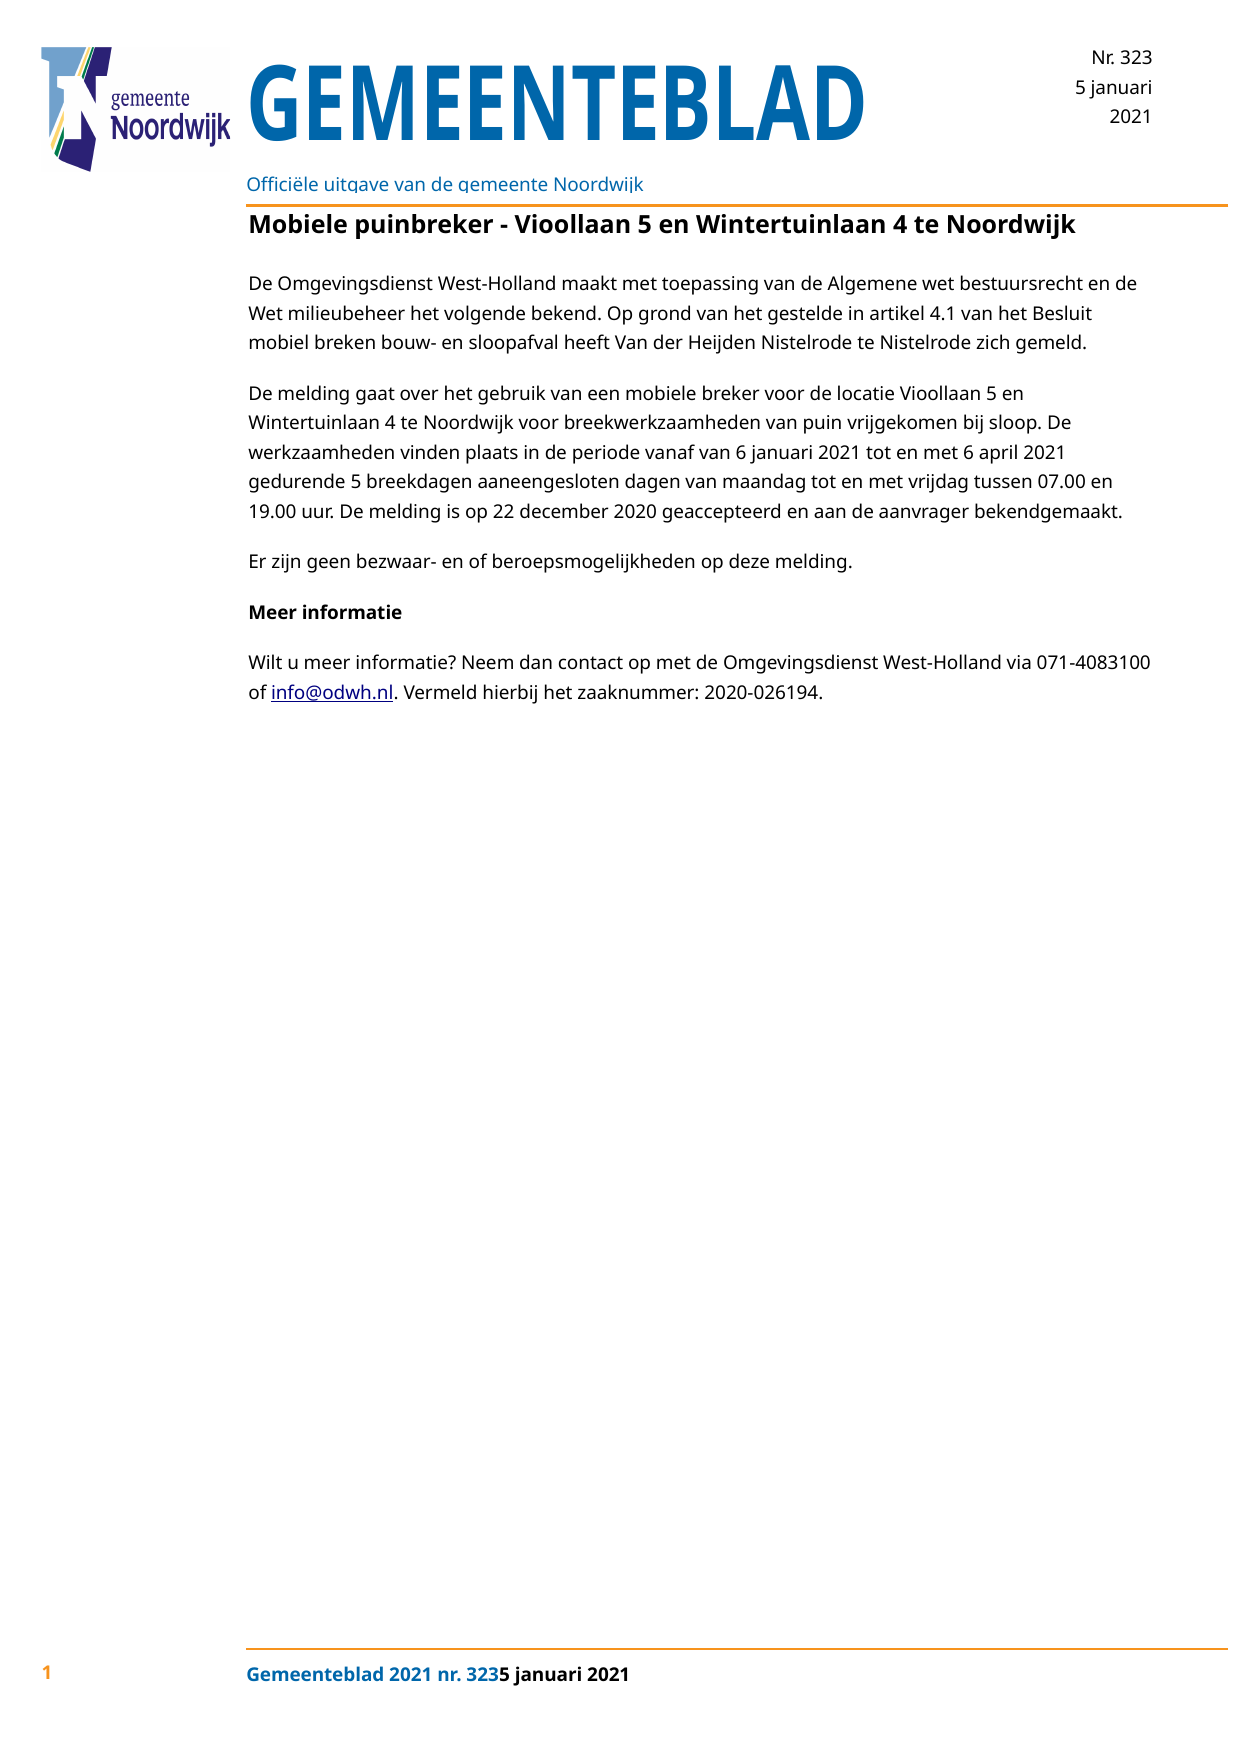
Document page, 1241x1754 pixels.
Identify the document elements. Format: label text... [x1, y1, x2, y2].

text Meer informatie [248, 599, 1152, 625]
text Mobiele puinbreker - Vioollaan 5 en Wintertuinlaan 4 te Noordwijk [248, 207, 1152, 241]
text Er zijn geen bezwaar- en of beroepsmogelijkheden op deze melding. [248, 549, 1152, 574]
picture [41, 47, 231, 172]
text De Omgevingsdienst West-Holland maakt met toepassing van de Algemene wet bestuursrecht en de Wet milieubeheer het volgende bekend. Op grond van het gestelde in artikel 4.1 van het Besluit mobiel breken bouw- en sloopafval heeft Van der Heijden Nistelrode te Nistelrode zich gemeld. [248, 270, 1152, 355]
text De melding gaat over het gebruik van een mobiele breker voor de locatie Vioollaan 5 en Wintertuinlaan 4 te Noordwijk voor breekwerkzaamheden van puin vrijgekomen bij sloop. De werkzaamheden vinden plaats in de periode vanaf van 6 januari 2021 tot en met 6 april 2021 gedurende 5 breekdagen aaneengesloten dagen van maandag tot en met vrijdag tussen 07.00 en 19.00 uur. De melding is op 22 december 2020 geaccepteerd en aan de aanvrager bekendgemaakt. [248, 380, 1152, 524]
text Wilt u meer informatie? Neem dan contact op met de Omgevingsdienst West-Holland via 071‑4083100 of info@odwh.nl. Vermeld hierbij het zaaknummer: 2020-026194. [248, 649, 1152, 705]
